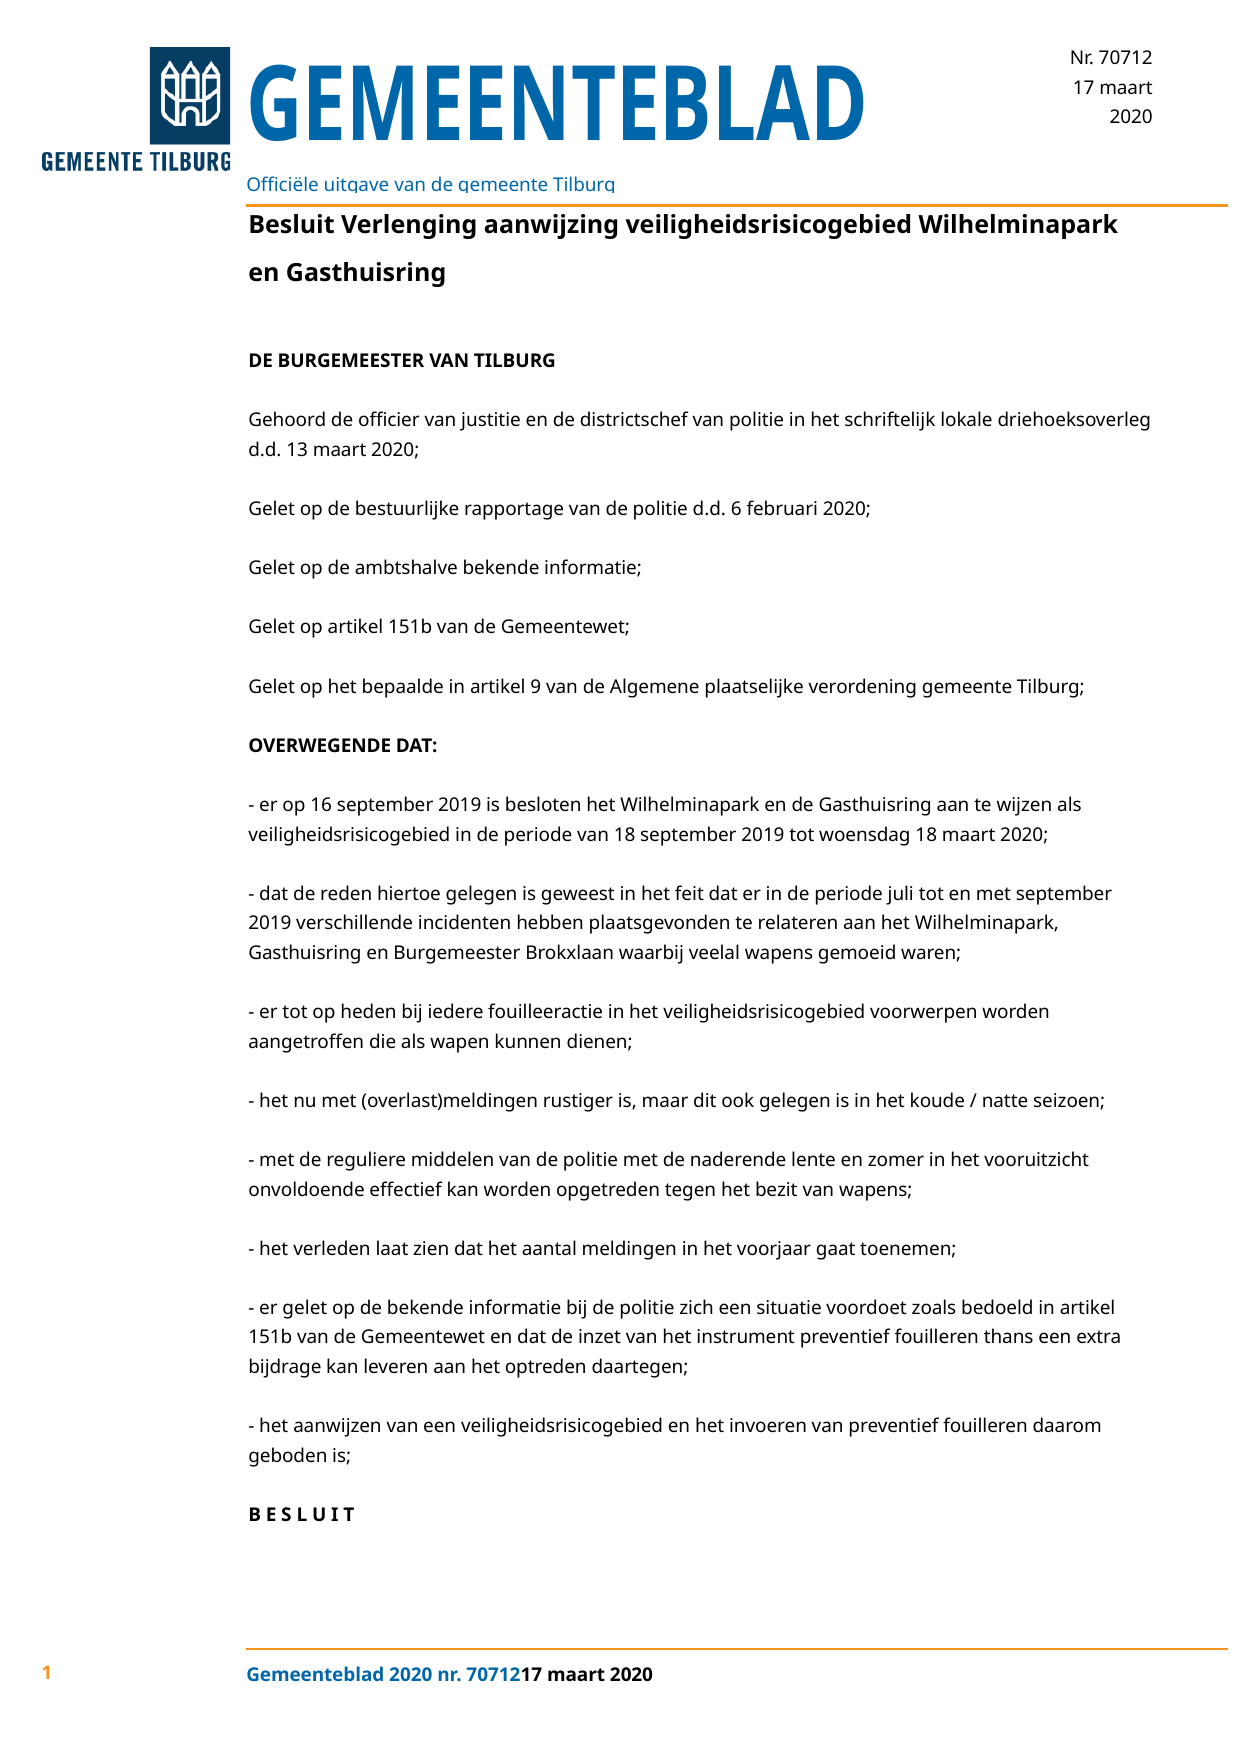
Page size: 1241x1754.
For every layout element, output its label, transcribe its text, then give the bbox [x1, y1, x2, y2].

text DE BURGEMEESTER VAN TILBURG [248, 347, 1152, 373]
text Gelet op het bepaalde in artikel 9 van de Algemene plaatselijke verordening gemeente Tilburg; [248, 673, 1152, 699]
text Gelet op de bestuurlijke rapportage van de politie d.d. 6 februari 2020; [248, 495, 1152, 521]
text - er op 16 september 2019 is besloten het Wilhelminapark en de Gasthuisring aan te wijzen als veiligheidsrisicogebied in de periode van 18 september 2019 tot woensdag 18 maart 2020; [248, 791, 1152, 847]
text B E S L U I T [248, 1501, 1152, 1527]
text Gelet op de ambtshalve bekende informatie; [248, 554, 1152, 580]
text - er gelet op de bekende informatie bij de politie zich een situatie voordoet zoals bedoeld in artikel 151b van de Gemeentewet en dat de inzet van het instrument preventief fouilleren thans een extra bijdrage kan leveren aan het optreden daartegen; [248, 1294, 1152, 1379]
text - er tot op heden bij iedere fouilleeractie in het veiligheidsrisicogebied voorwerpen worden aangetroffen die als wapen kunnen dienen; [248, 998, 1152, 1054]
text - het aanwijzen van een veiligheidsrisicogebied en het invoeren van preventief fouilleren daarom geboden is; [248, 1412, 1152, 1468]
text Gehoord de officier van justitie en de districtschef van politie in het schriftelijk lokale driehoeksoverleg d.d. 13 maart 2020; [248, 407, 1152, 462]
text Besluit Verlenging aanwijzing veiligheidsrisicogebied Wilhelminapark en Gasthuisring [248, 207, 1152, 288]
picture [41, 47, 231, 172]
text - dat de reden hiertoe gelegen is geweest in het feit dat er in de periode juli tot en met september 2019 verschillende incidenten hebben plaatsgevonden te relateren aan het Wilhelminapark, Gasthuisring en Burgemeester Brokxlaan waarbij veelal wapens gemoeid waren; [248, 880, 1152, 965]
text Gelet op artikel 151b van de Gemeentewet; [248, 614, 1152, 639]
text - met de reguliere middelen van de politie met de naderende lente en zomer in het vooruitzicht onvoldoende effectief kan worden opgetreden tegen het bezit van wapens; [248, 1146, 1152, 1202]
text - het verleden laat zien dat het aantal meldingen in het voorjaar gaat toenemen; [248, 1235, 1152, 1261]
text OVERWEGENDE DAT: [248, 732, 1152, 758]
text - het nu met (overlast)meldingen rustiger is, maar dit ook gelegen is in het koude / natte seizoen; [248, 1087, 1152, 1113]
